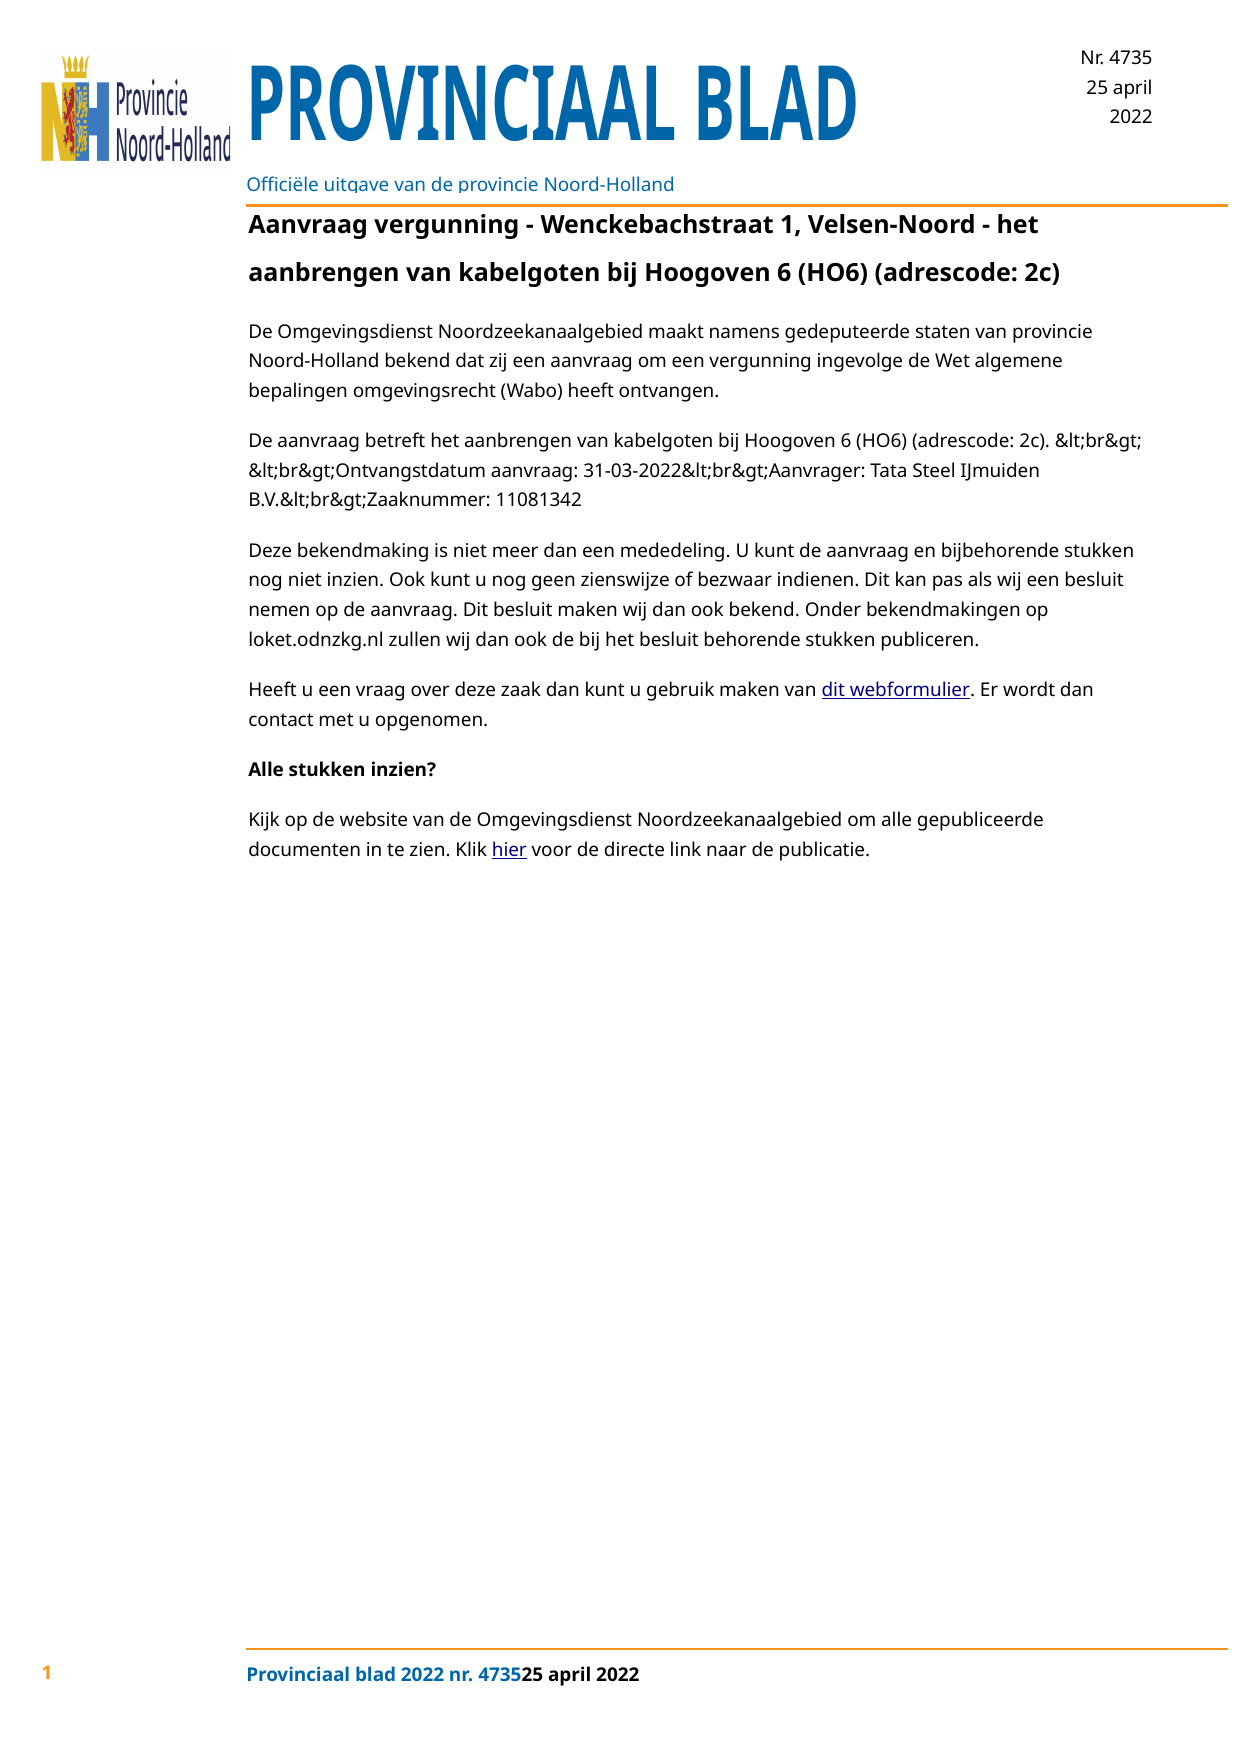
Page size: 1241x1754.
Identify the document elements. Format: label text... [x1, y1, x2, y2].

text De Omgevingsdienst Noordzeekanaalgebied maakt namens gedeputeerde staten van provincie Noord-Holland bekend dat zij een aanvraag om een vergunning ingevolge de Wet algemene bepalingen omgevingsrecht (Wabo) heeft ontvangen. [248, 318, 1152, 403]
text Deze bekendmaking is niet meer dan een mededeling. U kunt de aanvraag en bijbehorende stukken nog niet inzien. Ook kunt u nog geen zienswijze of bezwaar indienen. Dit kan pas als wij een besluit nemen op de aanvraag. Dit besluit maken wij dan ook bekend. Onder bekendmakingen op loket.odnzkg.nl zullen wij dan ook de bij het besluit behorende stukken publiceren. [248, 537, 1152, 652]
text Aanvraag vergunning - Wenckebachstraat 1, Velsen-Noord - het aanbrengen van kabelgoten bij Hoogoven 6 (HO6) (adrescode: 2c) [248, 207, 1152, 288]
text Heeft u een vraag over deze zaak dan kunt u gebruik maken van dit webformulier. Er wordt dan contact met u opgenomen. [248, 676, 1152, 732]
text Kijk op de website van de Omgevingsdienst Noordzeekanaalgebied om alle gepubliceerde documenten in te zien. Klik hier voor de directe link naar de publicatie. [248, 807, 1152, 862]
text Alle stukken inzien? [248, 756, 1152, 782]
text De aanvraag betreft het aanbrengen van kabelgoten bij Hoogoven 6 (HO6) (adrescode: 2c). &lt;br&gt; &lt;br&gt;Ontvangstdatum aanvraag: 31-03-2022&lt;br&gt;Aanvrager: Tata Steel IJmuiden B.V.&lt;br&gt;Zaaknummer: 11081342 [248, 427, 1152, 512]
picture [41, 47, 231, 172]
